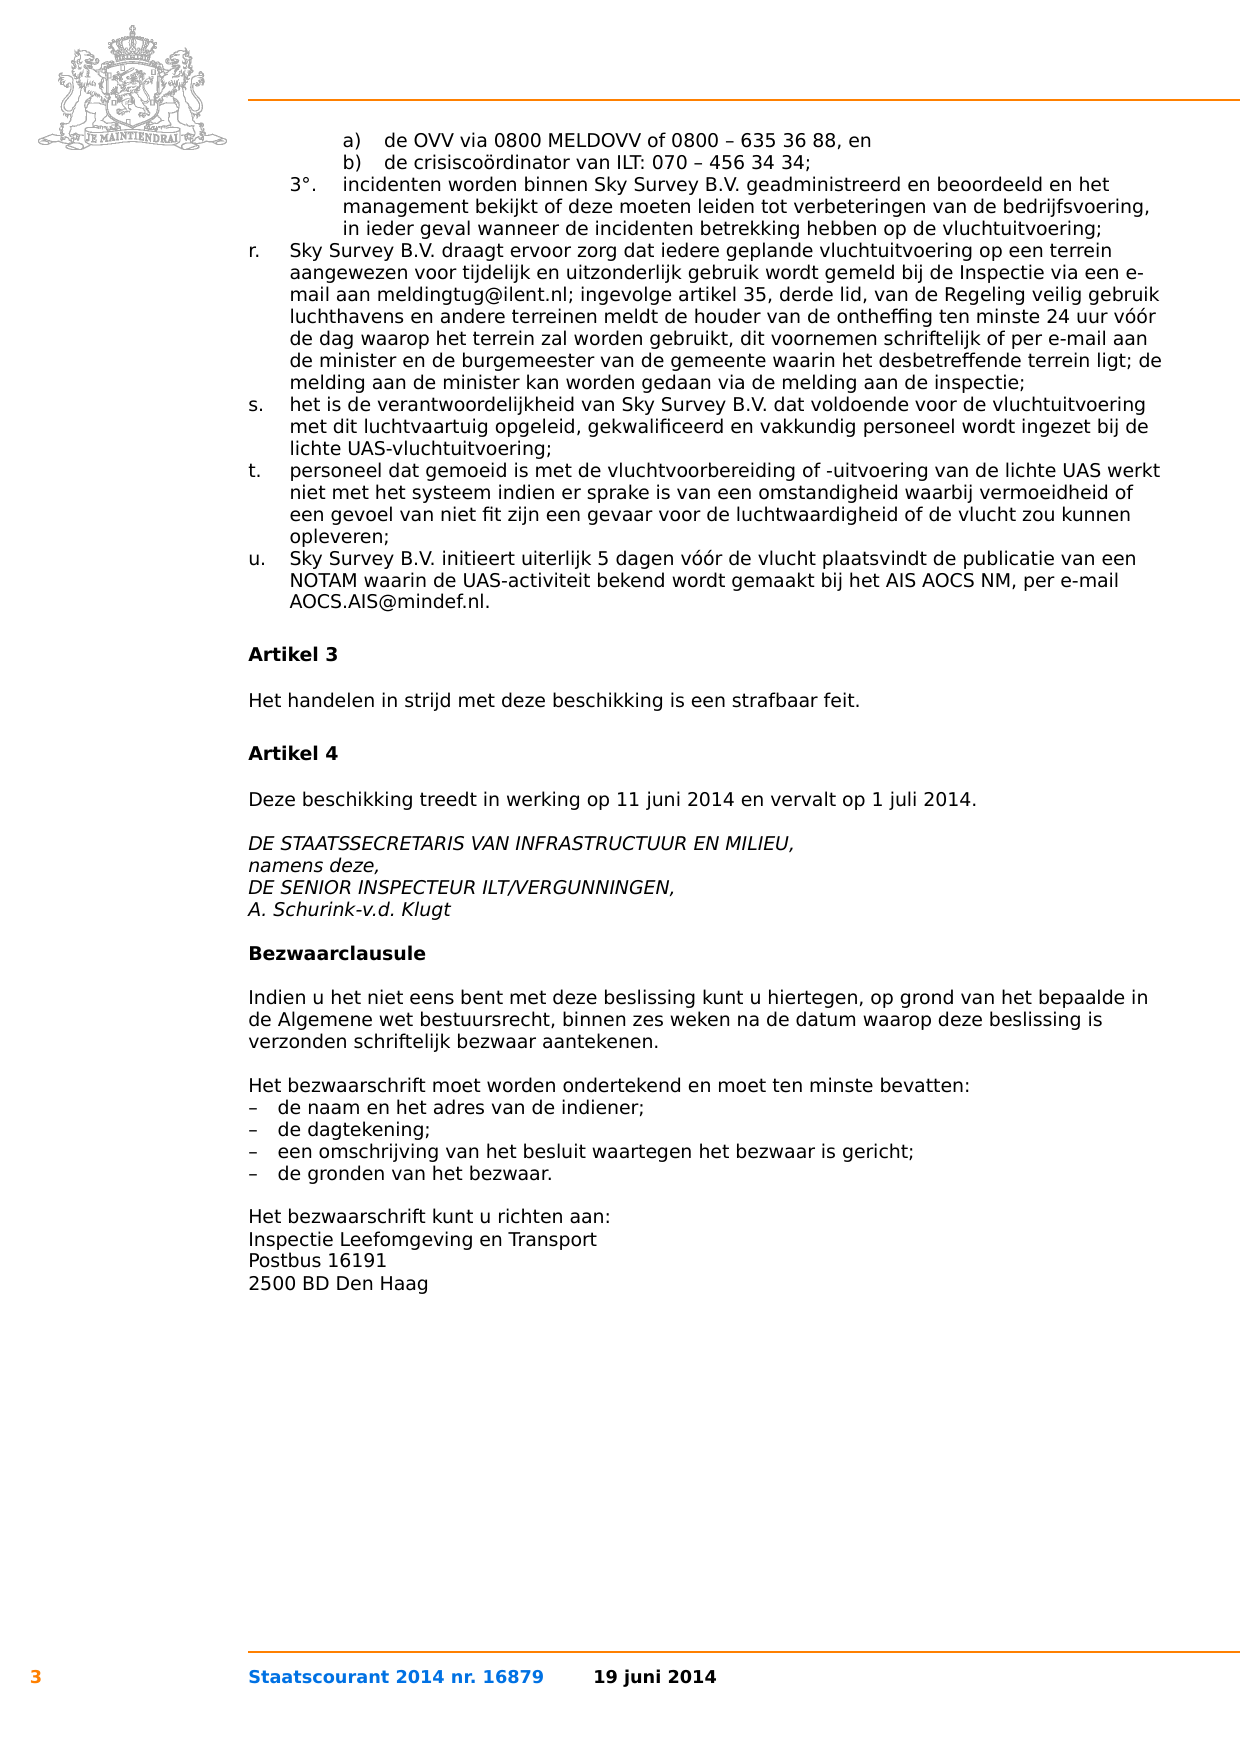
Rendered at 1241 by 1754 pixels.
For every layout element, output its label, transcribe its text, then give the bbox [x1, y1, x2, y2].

text Postbus 16191 [248, 1250, 1163, 1272]
text r. Sky Survey B.V. draagt ervoor zorg dat iedere geplande vluchtuitvoering op een terrein aangewezen voor tijdelijk en uitzonderlijk gebruik wordt gemeld bij de Inspectie via een e-mail aan meldingtug@ilent.nl; ingevolge artikel 35, derde lid, van de Regeling veilig gebruik luchthavens en andere terreinen meldt de houder van de ontheffing ten minste 24 uur vóór de dag waarop het terrein zal worden gebruikt, dit voornemen schriftelijk of per e-mail aan de minister en de burgemeester van de gemeente waarin het desbetreffende terrein ligt; de melding aan de minister kan worden gedaan via de melding aan de inspectie; [248, 240, 1163, 394]
text – een omschrijving van het besluit waartegen het bezwaar is gericht; [248, 1141, 1163, 1163]
text s. het is de verantwoordelijkheid van Sky Survey B.V. dat voldoende voor de vluchtuitvoering met dit luchtvaartuig opgeleid, gekwalificeerd en vakkundig personeel wordt ingezet bij de lichte UAS-vluchtuitvoering; [248, 394, 1163, 459]
subtitle Artikel 4 [248, 742, 1163, 764]
text Het handelen in strijd met deze beschikking is een strafbaar feit. [248, 690, 1163, 712]
text Bezwaarclausule [248, 943, 1163, 965]
text – de dagtekening; [248, 1119, 1163, 1141]
text a) de OVV via 0800 MELDOVV of 0800 – 635 36 88, en [342, 130, 1163, 152]
text b) de crisiscoördinator van ILT: 070 – 456 34 34; [342, 152, 1163, 174]
text Inspectie Leefomgeving en Transport [248, 1228, 1163, 1250]
subtitle Artikel 3 [248, 643, 1163, 665]
text – de naam en het adres van de indiener; [248, 1097, 1163, 1119]
text t. personeel dat gemoeid is met de vluchtvoorbereiding of -uitvoering van de lichte UAS werkt niet met het systeem indien er sprake is van een omstandigheid waarbij vermoeidheid of een gevoel van niet fit zijn een gevaar voor de luchtwaardigheid of de vlucht zou kunnen opleveren; [248, 459, 1163, 547]
text 3°. incidenten worden binnen Sky Survey B.V. geadministreerd en beoordeeld en het management bekijkt of deze moeten leiden tot verbeteringen van de bedrijfsvoering, in ieder geval wanneer de incidenten betrekking hebben op de vluchtuitvoering; [289, 174, 1163, 240]
text Het bezwaarschrift moet worden ondertekend en moet ten minste bevatten: [248, 1075, 1163, 1097]
text 2500 BD Den Haag [248, 1272, 1163, 1294]
text u. Sky Survey B.V. initieert uiterlijk 5 dagen vóór de vlucht plaatsvindt de publicatie van een NOTAM waarin de UAS-activiteit bekend wordt gemaakt bij het AIS AOCS NM, per e-mail AOCS.AIS@mindef.nl. [248, 547, 1163, 613]
text DE STAATSSECRETARIS VAN INFRASTRUCTUUR EN MILIEU, namens deze, DE SENIOR INSPECTEUR ILT/VERGUNNINGEN, A. Schurink-v.d. Klugt [248, 833, 1163, 921]
picture [38, 25, 227, 150]
text – de gronden van het bezwaar. [248, 1163, 1163, 1184]
text Deze beschikking treedt in werking op 11 juni 2014 en vervalt op 1 juli 2014. [248, 789, 1163, 811]
text Indien u het niet eens bent met deze beslissing kunt u hiertegen, op grond van het bepaalde in de Algemene wet bestuursrecht, binnen zes weken na de datum waarop deze beslissing is verzonden schriftelijk bezwaar aantekenen. [248, 987, 1163, 1053]
text Het bezwaarschrift kunt u richten aan: [248, 1206, 1163, 1228]
